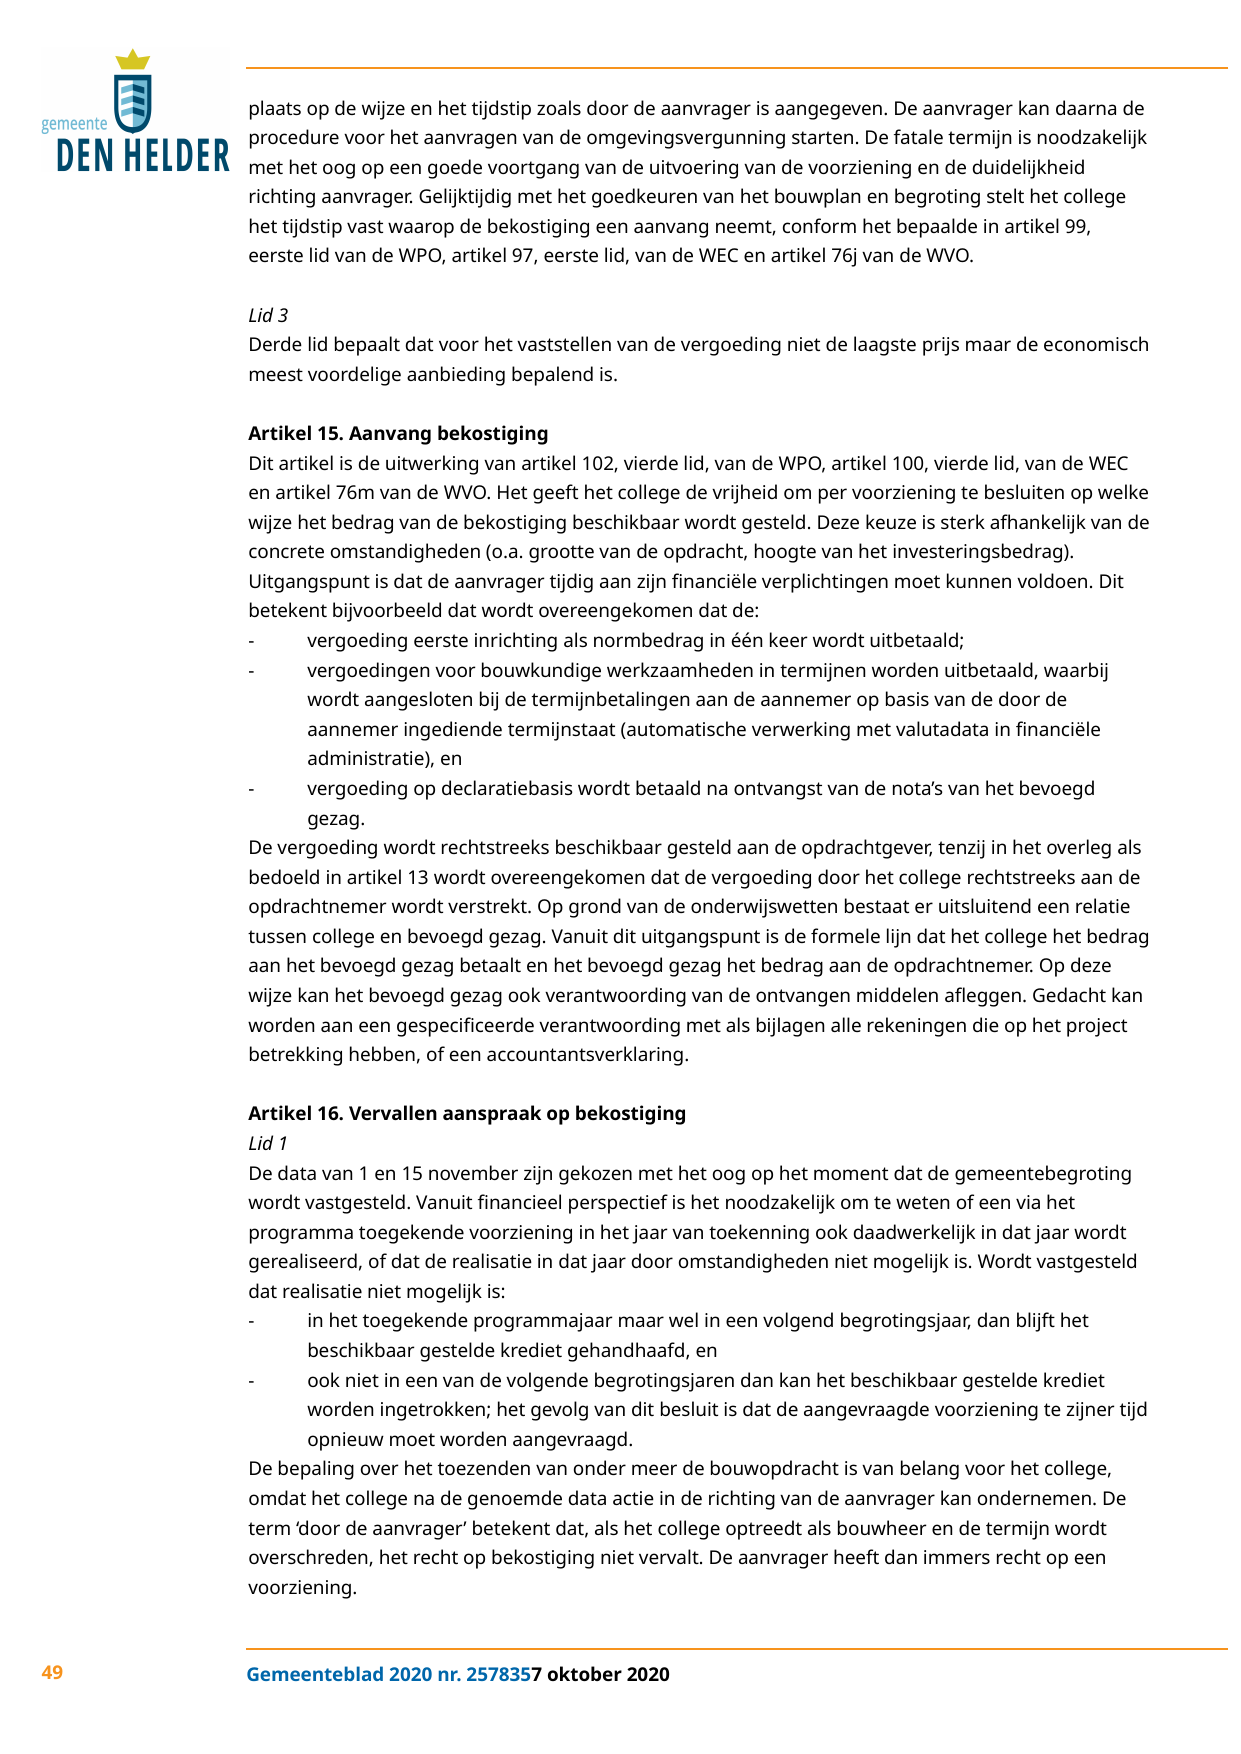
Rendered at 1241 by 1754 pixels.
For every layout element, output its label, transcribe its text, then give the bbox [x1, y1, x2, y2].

text De bepaling over het toezenden van onder meer de bouwopdracht is van belang voor het college, omdat het college na de genoemde data actie in de richting van de aanvrager kan ondernemen. De term ‘door de aanvrager’ betekent dat, als het college optreedt als bouwheer en de termijn wordt overschreden, het recht op bekostiging niet vervalt. De aanvrager heeft dan immers recht op een voorziening. [248, 1456, 1152, 1600]
text De data van 1 en 15 november zijn gekozen met het oog op het moment dat de gemeentebegroting wordt vastgesteld. Vanuit financieel perspectief is het noodzakelijk om te weten of een via het programma toegekende voorziening in het jaar van toekenning ook daadwerkelijk in dat jaar wordt gerealiseerd, of dat de realisatie in dat jaar door omstandigheden niet mogelijk is. Wordt vastgesteld dat realisatie niet mogelijk is: [248, 1160, 1152, 1304]
list vergoeding eerste inrichting als normbedrag in één keer wordt uitbetaald; [248, 627, 1152, 653]
text Artikel 15. Aanvang bekostiging [248, 420, 1152, 446]
list in het toegekende programmajaar maar wel in een volgend begrotingsjaar, dan blijft het beschikbaar gestelde krediet gehandhaafd, en [248, 1308, 1152, 1363]
text Lid 1 [248, 1130, 1152, 1156]
picture [41, 47, 231, 172]
picture [130, 157, 135, 172]
text Derde lid bepaalt dat voor het vaststellen van de vergoeding niet de laagste prijs maar de economisch meest voordelige aanbieding bepalend is. [248, 331, 1152, 387]
list vergoedingen voor bouwkundige werkzaamheden in termijnen worden uitbetaald, waarbij wordt aangesloten bij de termijnbetalingen aan de aannemer op basis van de door de aannemer ingediende termijnstaat (automatische verwerking met valutadata in financiële administratie), en [248, 657, 1152, 771]
picture [63, 144, 68, 165]
text Artikel 16. Vervallen aanspraak op bekostiging [248, 1101, 1152, 1126]
text De vergoeding wordt rechtstreeks beschikbaar gesteld aan de opdrachtgever, tenzij in het overleg als bedoeld in artikel 13 wordt overeengekomen dat de vergoeding door het college rechtstreeks aan de opdrachtnemer wordt verstrekt. Op grond van de onderwijswetten bestaat er uitsluitend een relatie tussen college en bevoegd gezag. Vanuit dit uitgangspunt is de formele lijn dat het college het bedrag aan het bevoegd gezag betaalt en het bevoegd gezag het bedrag aan de opdrachtnemer. Op deze wijze kan het bevoegd gezag ook verantwoording van de ontvangen middelen afleggen. Gedacht kan worden aan een gespecificeerde verantwoording met als bijlagen alle rekeningen die op het project betrekking hebben, of een accountantsverklaring. [248, 834, 1152, 1067]
text Dit artikel is de uitwerking van artikel 102, vierde lid, van de WPO, artikel 100, vierde lid, van de WEC en artikel 76m van de WVO. Het geeft het college de vrijheid om per voorziening te besluiten op welke wijze het bedrag van de bekostiging beschikbaar wordt gesteld. Deze keuze is sterk afhankelijk van de concrete omstandigheden (o.a. grootte van de opdracht, hoogte van het investeringsbedrag). Uitgangspunt is dat de aanvrager tijdig aan zijn financiële verplichtingen moet kunnen voldoen. Dit betekent bijvoorbeeld dat wordt overeengekomen dat de: [248, 450, 1152, 623]
picture [182, 144, 187, 165]
list ook niet in een van de volgende begrotingsjaren dan kan het beschikbaar gestelde krediet worden ingetrokken; het gevolg van dit besluit is dat de aangevraagde voorziening te zijner tijd opnieuw moet worden aangevraagd. [248, 1367, 1152, 1452]
text Lid 3 [248, 302, 1152, 328]
list vergoeding op declaratiebasis wordt betaald na ontvangst van de nota’s van het bevoegd gezag. [248, 775, 1152, 831]
text plaats op de wijze en het tijdstip zoals door de aanvrager is aangegeven. De aanvrager kan daarna de procedure voor het aanvragen van de omgevingsvergunning starten. De fatale termijn is noodzakelijk met het oog op een goede voortgang van de uitvoering van de voorziening en de duidelijkheid richting aanvrager. Gelijktijdig met het goedkeuren van het bouwplan en begroting stelt het college het tijdstip vast waarop de bekostiging een aanvang neemt, conform het bepaalde in artikel 99, eerste lid van de WPO, artikel 97, eerste lid, van de WEC en artikel 76j van de WVO. [248, 95, 1152, 268]
picture [220, 160, 224, 172]
picture [100, 154, 106, 172]
